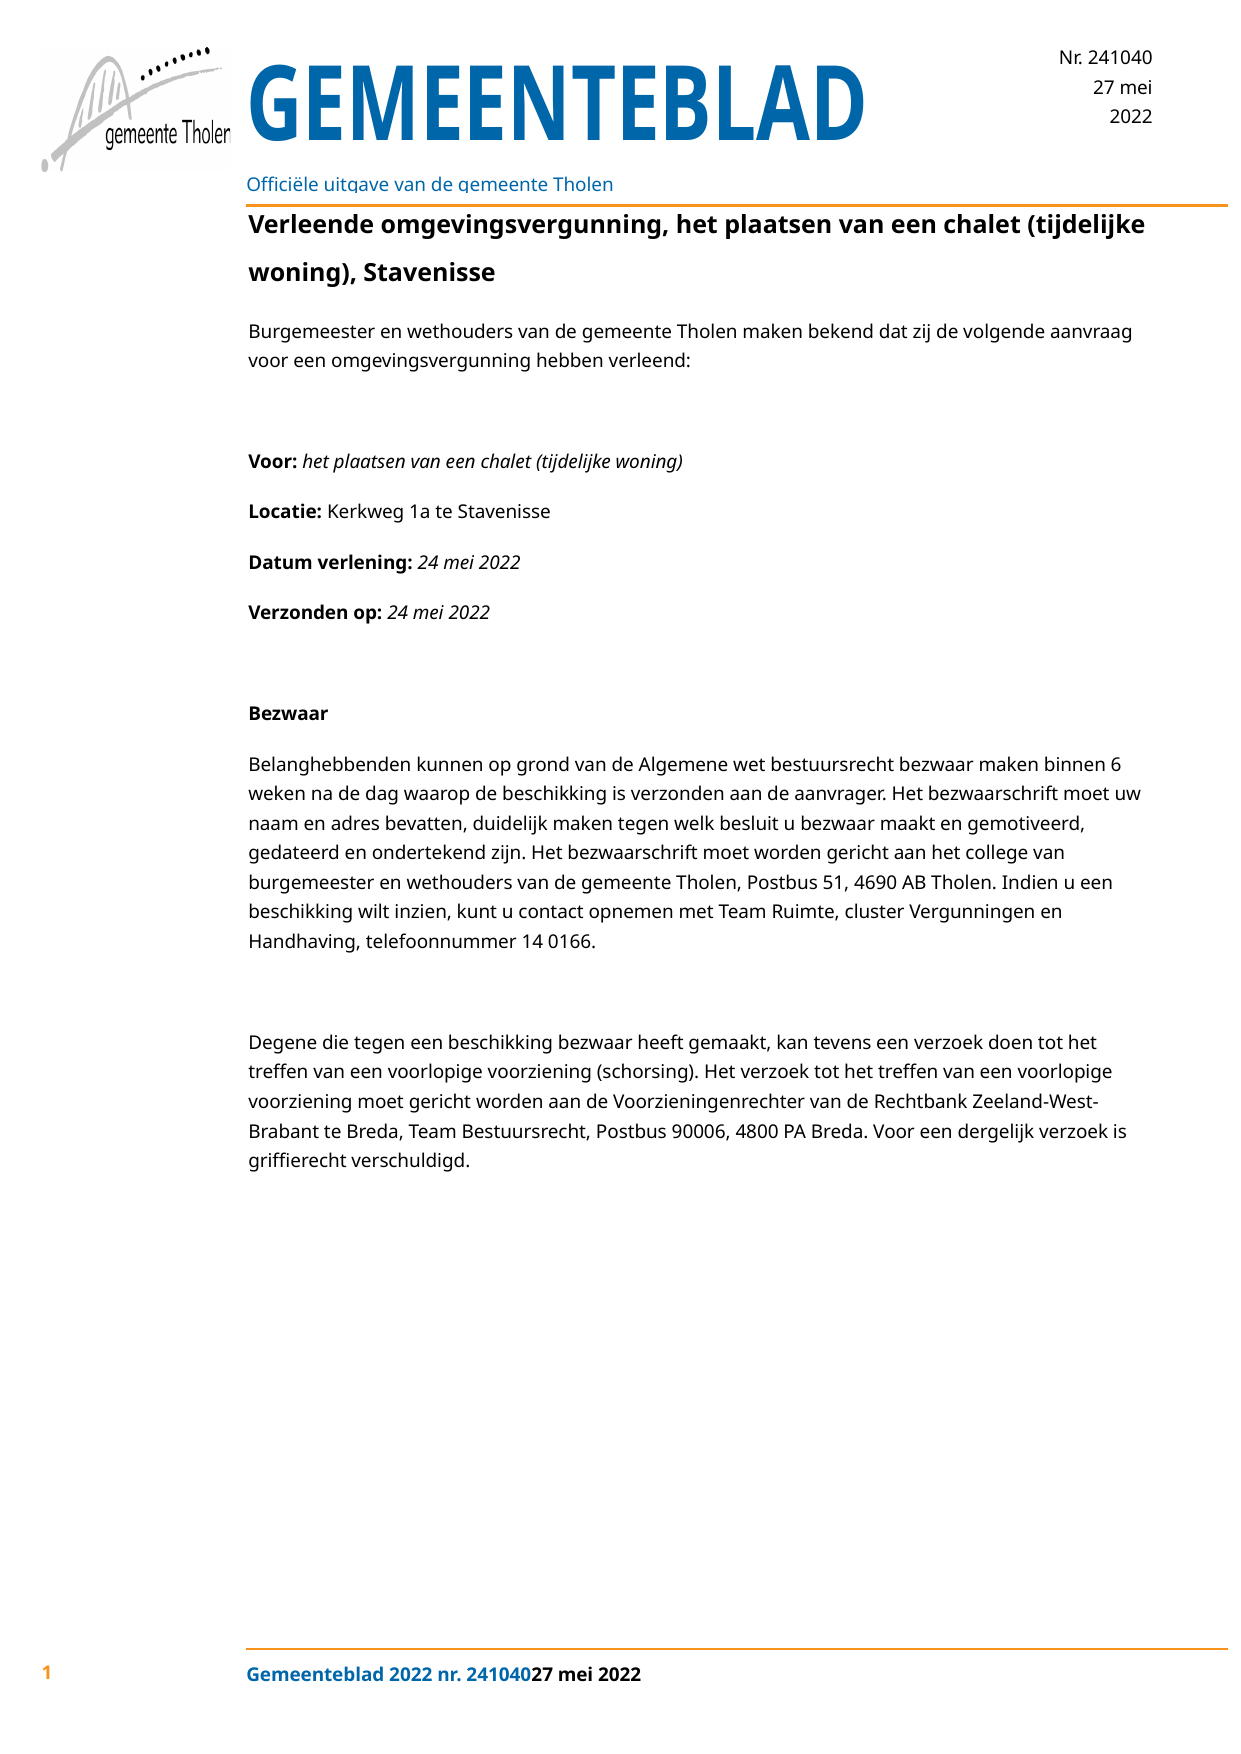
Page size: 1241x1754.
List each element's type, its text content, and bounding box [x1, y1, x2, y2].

picture [41, 47, 231, 172]
text Verleende omgevingsvergunning, het plaatsen van een chalet (tijdelijke woning), Stavenisse [248, 207, 1152, 288]
text Datum verlening: 24 mei 2022 [248, 549, 1152, 575]
text Locatie: Kerkweg 1a te Stavenisse [248, 499, 1152, 524]
text Voor: het plaatsen van een chalet (tijdelijke woning) [248, 448, 1152, 474]
text Degene die tegen een beschikking bezwaar heeft gemaakt, kan tevens een verzoek doen tot het treffen van een voorlopige voorziening (schorsing). Het verzoek tot het treffen van een voorlopige voorziening moet gericht worden aan de Voorzieningenrechter van de Rechtbank Zeeland-West-Brabant te Breda, Team Bestuursrecht, Postbus 90006, 4800 PA Breda. Voor een dergelijk verzoek is griffierecht verschuldigd. [248, 1029, 1152, 1173]
text Burgemeester en wethouders van de gemeente Tholen maken bekend dat zij de volgende aanvraag voor een omgevingsvergunning hebben verleend: [248, 318, 1152, 373]
text Verzonden op: 24 mei 2022 [248, 599, 1152, 625]
text Bezwaar [248, 700, 1152, 726]
text Belanghebbenden kunnen op grond van de Algemene wet bestuursrecht bezwaar maken binnen 6 weken na de dag waarop de beschikking is verzonden aan de aanvrager. Het bezwaarschrift moet uw naam en adres bevatten, duidelijk maken tegen welk besluit u bezwaar maakt en gemotiveerd, gedateerd en ondertekend zijn. Het bezwaarschrift moet worden gericht aan het college van burgemeester en wethouders van de gemeente Tholen, Postbus 51, 4690 AB Tholen. Indien u een beschikking wilt inzien, kunt u contact opnemen met Team Ruimte, cluster Vergunningen en Handhaving, telefoonnummer 14 0166. [248, 751, 1152, 954]
